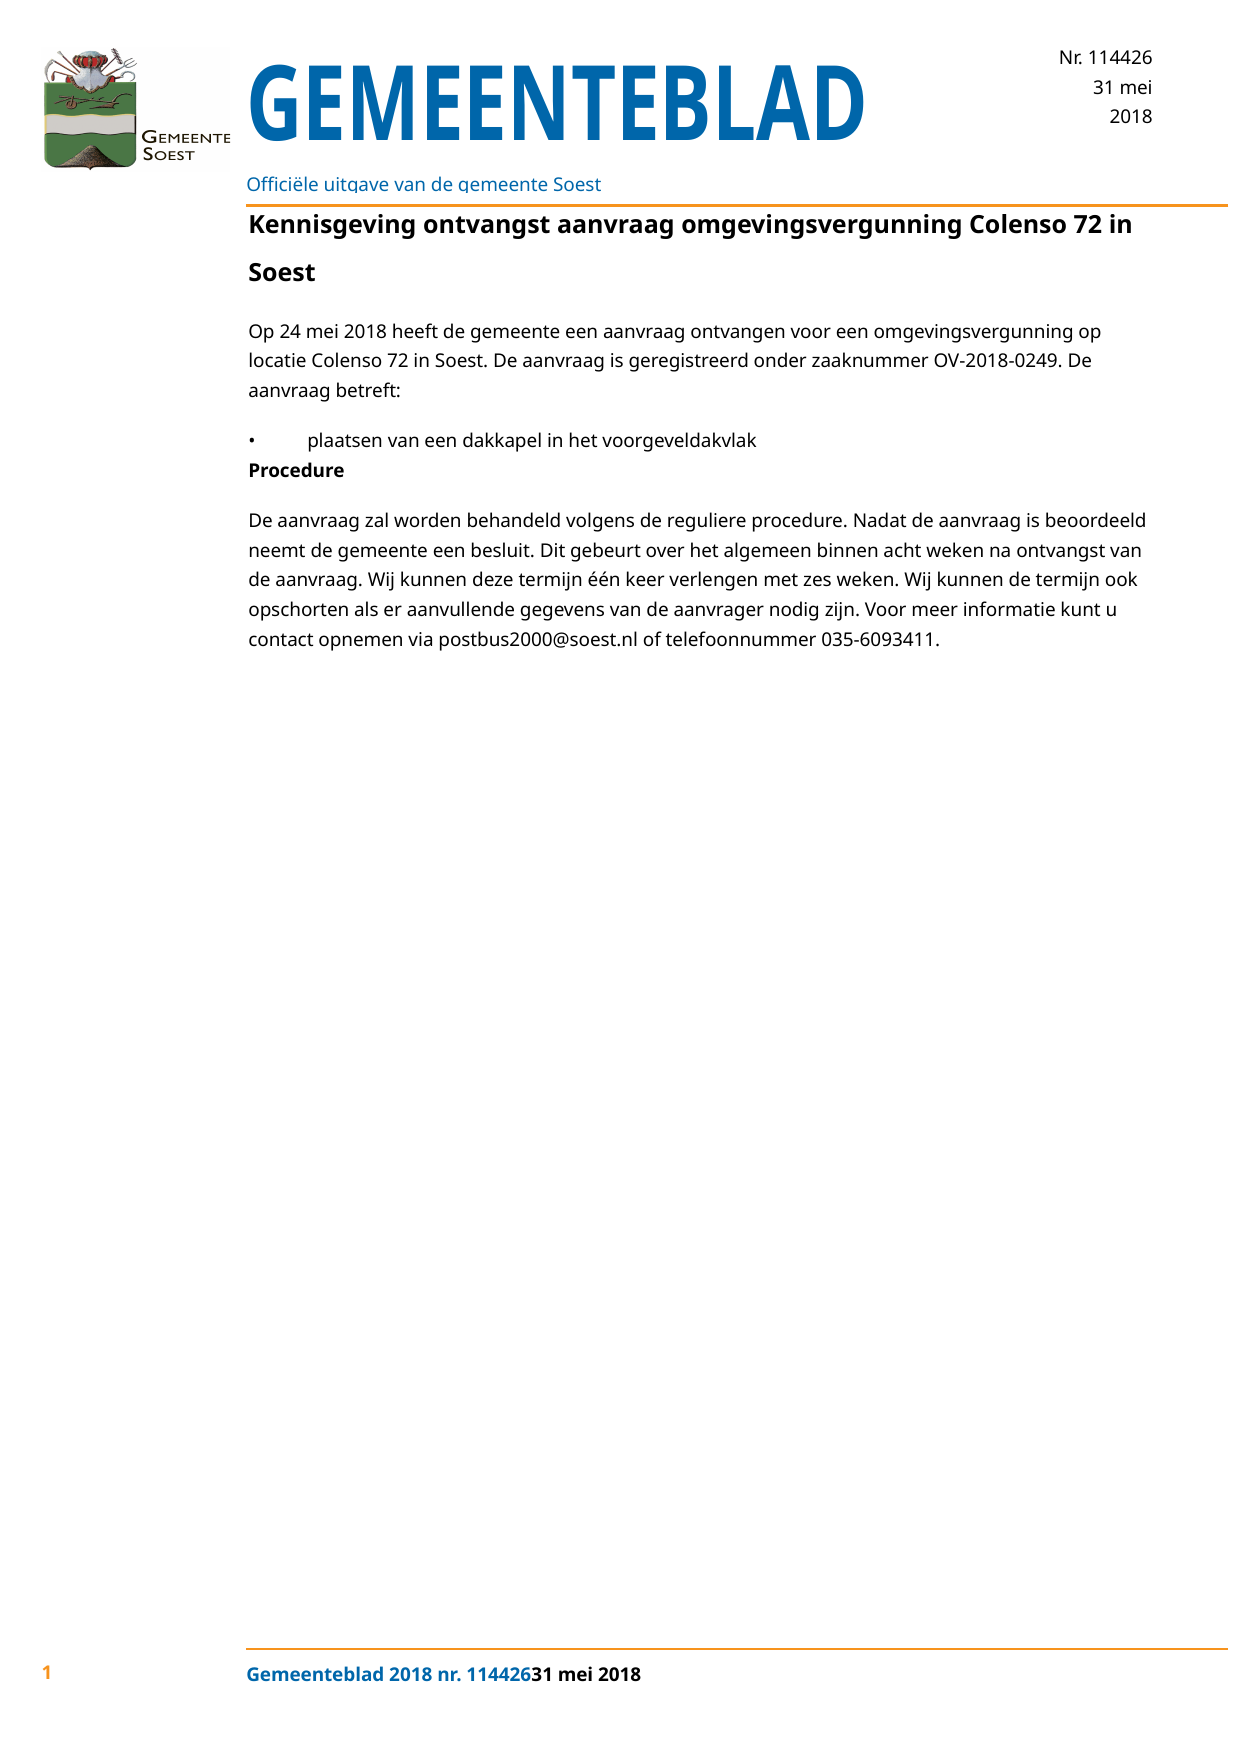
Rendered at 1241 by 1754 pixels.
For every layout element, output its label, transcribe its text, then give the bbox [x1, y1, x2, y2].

text De aanvraag zal worden behandeld volgens de reguliere procedure. Nadat de aanvraag is beoordeeld neemt de gemeente een besluit. Dit gebeurt over het algemeen binnen acht weken na ontvangst van de aanvraag. Wij kunnen deze termijn één keer verlengen met zes weken. Wij kunnen de termijn ook opschorten als er aanvullende gegevens van de aanvrager nodig zijn. Voor meer informatie kunt u contact opnemen via postbus2000@soest.nl of telefoonnummer 035-6093411. [248, 507, 1152, 652]
text Procedure [248, 457, 1152, 483]
text Kennisgeving ontvangst aanvraag omgevingsvergunning Colenso 72 in Soest [248, 207, 1152, 288]
list plaatsen van een dakkapel in het voorgeveldakvlak [248, 427, 1152, 453]
text Op 24 mei 2018 heeft de gemeente een aanvraag ontvangen voor een omgevingsvergunning op locatie Colenso 72 in Soest. De aanvraag is geregistreerd onder zaaknummer OV-2018-0249. De aanvraag betreft: [248, 318, 1152, 403]
picture [41, 47, 231, 172]
